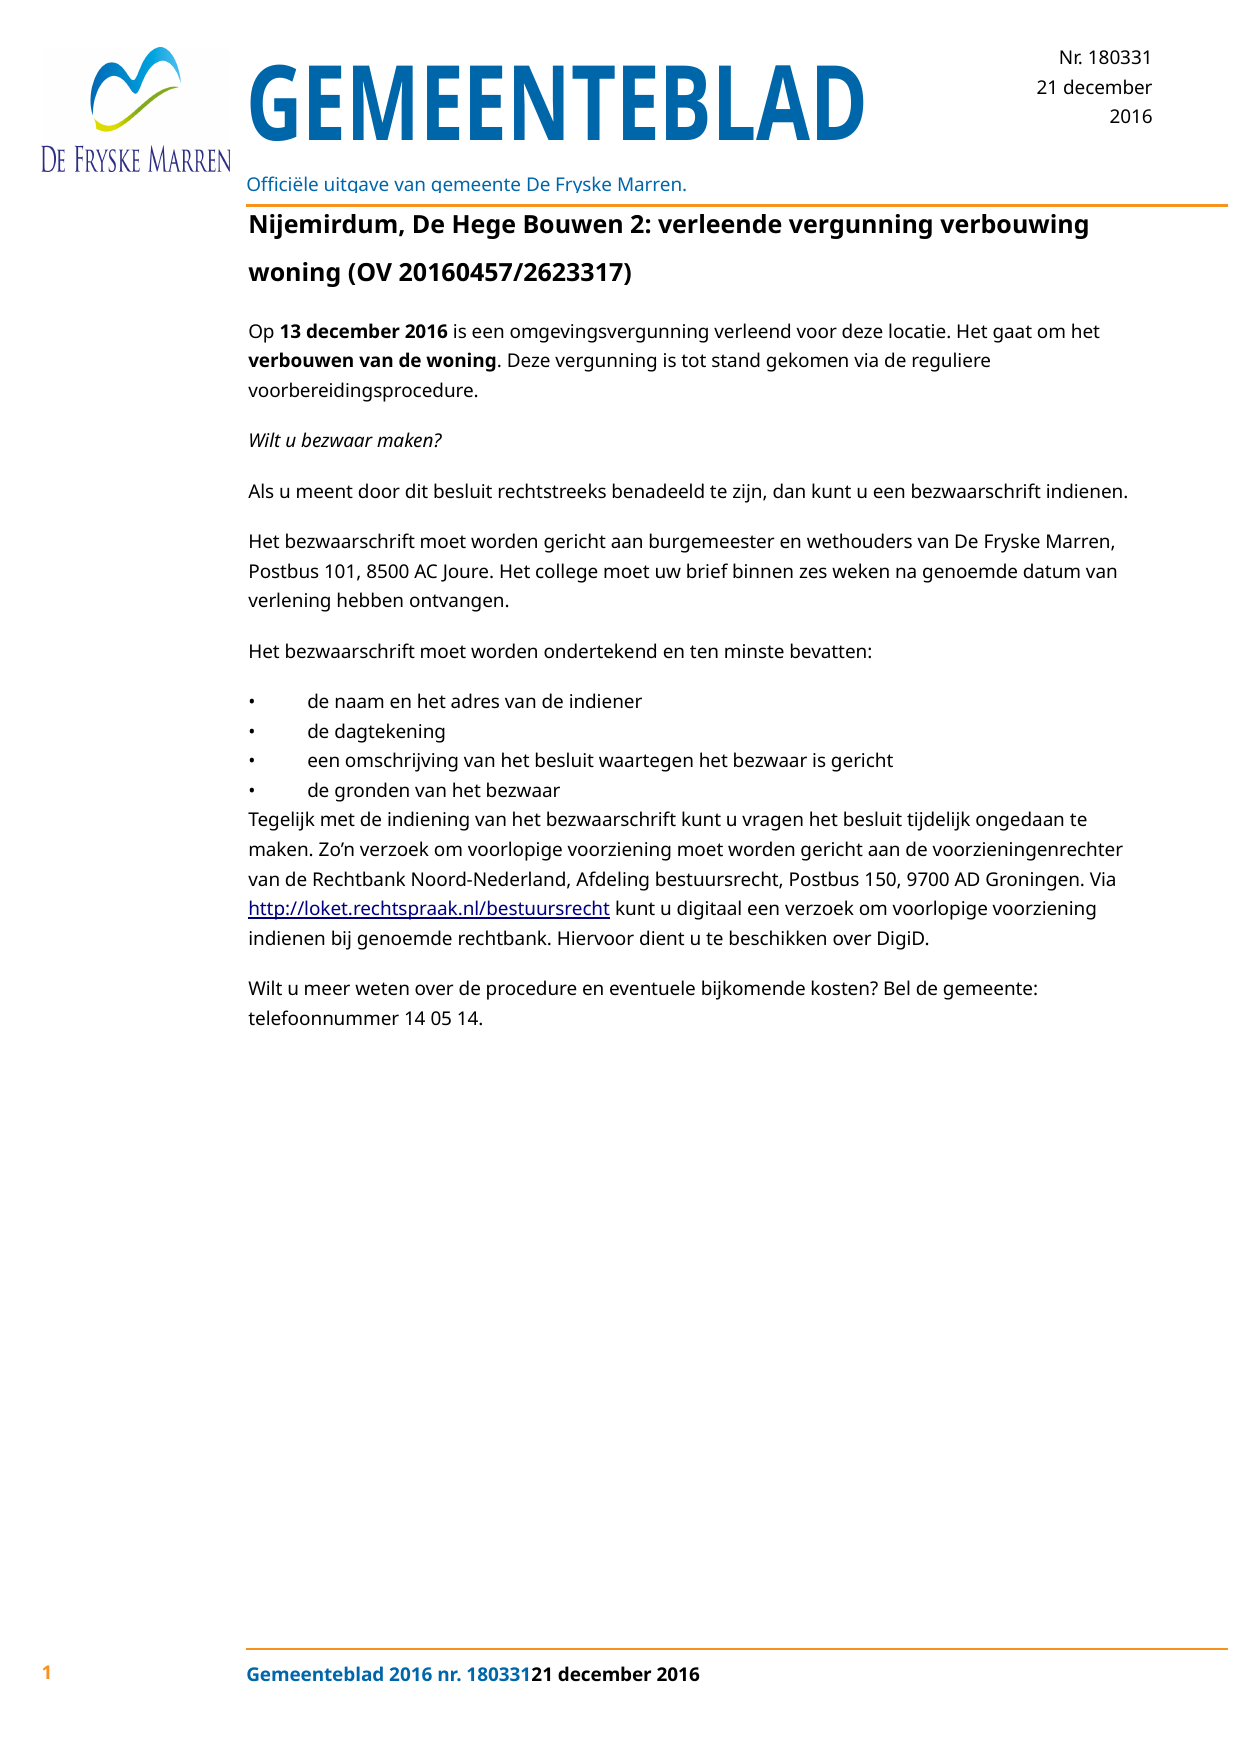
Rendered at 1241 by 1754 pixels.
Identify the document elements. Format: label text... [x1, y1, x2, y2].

text Als u meent door dit besluit rechtstreeks benadeeld te zijn, dan kunt u een bezwaarschrift indienen. [248, 478, 1152, 504]
text Het bezwaarschrift moet worden ondertekend en ten minste bevatten: [248, 638, 1152, 664]
list een omschrijving van het besluit waartegen het bezwaar is gericht [248, 747, 1152, 773]
text Op 13 december 2016 is een omgevingsvergunning verleend voor deze locatie. Het gaat om het verbouwen van de woning. Deze vergunning is tot stand gekomen via de reguliere voorbereidingsprocedure. [248, 318, 1152, 403]
text Wilt u bezwaar maken? [248, 427, 1152, 453]
text Tegelijk met de indiening van het bezwaarschrift kunt u vragen het besluit tijdelijk ongedaan te maken. Zo’n verzoek om voorlopige voorziening moet worden gericht aan de voorzieningenrechter van de Rechtbank Noord-Nederland, Afdeling bestuursrecht, Postbus 150, 9700 AD Groningen. Via http://loket.rechtspraak.nl/bestuursrecht kunt u digitaal een verzoek om voorlopige voorziening indienen bij genoemde rechtbank. Hiervoor dient u te beschikken over DigiD. [248, 807, 1152, 951]
list de gronden van het bezwaar [248, 777, 1152, 803]
list de naam en het adres van de indiener [248, 688, 1152, 714]
text Nijemirdum, De Hege Bouwen 2: verleende vergunning verbouwing woning (OV 20160457/2623317) [248, 207, 1152, 288]
list de dagtekening [248, 718, 1152, 744]
text Het bezwaarschrift moet worden gericht aan burgemeester en wethouders van De Fryske Marren, Postbus 101, 8500 AC Joure. Het college moet uw brief binnen zes weken na genoemde datum van verlening hebben ontvangen. [248, 528, 1152, 613]
text Wilt u meer weten over de procedure en eventuele bijkomende kosten? Bel de gemeente: telefoonnummer 14 05 14. [248, 975, 1152, 1031]
picture [41, 47, 231, 172]
